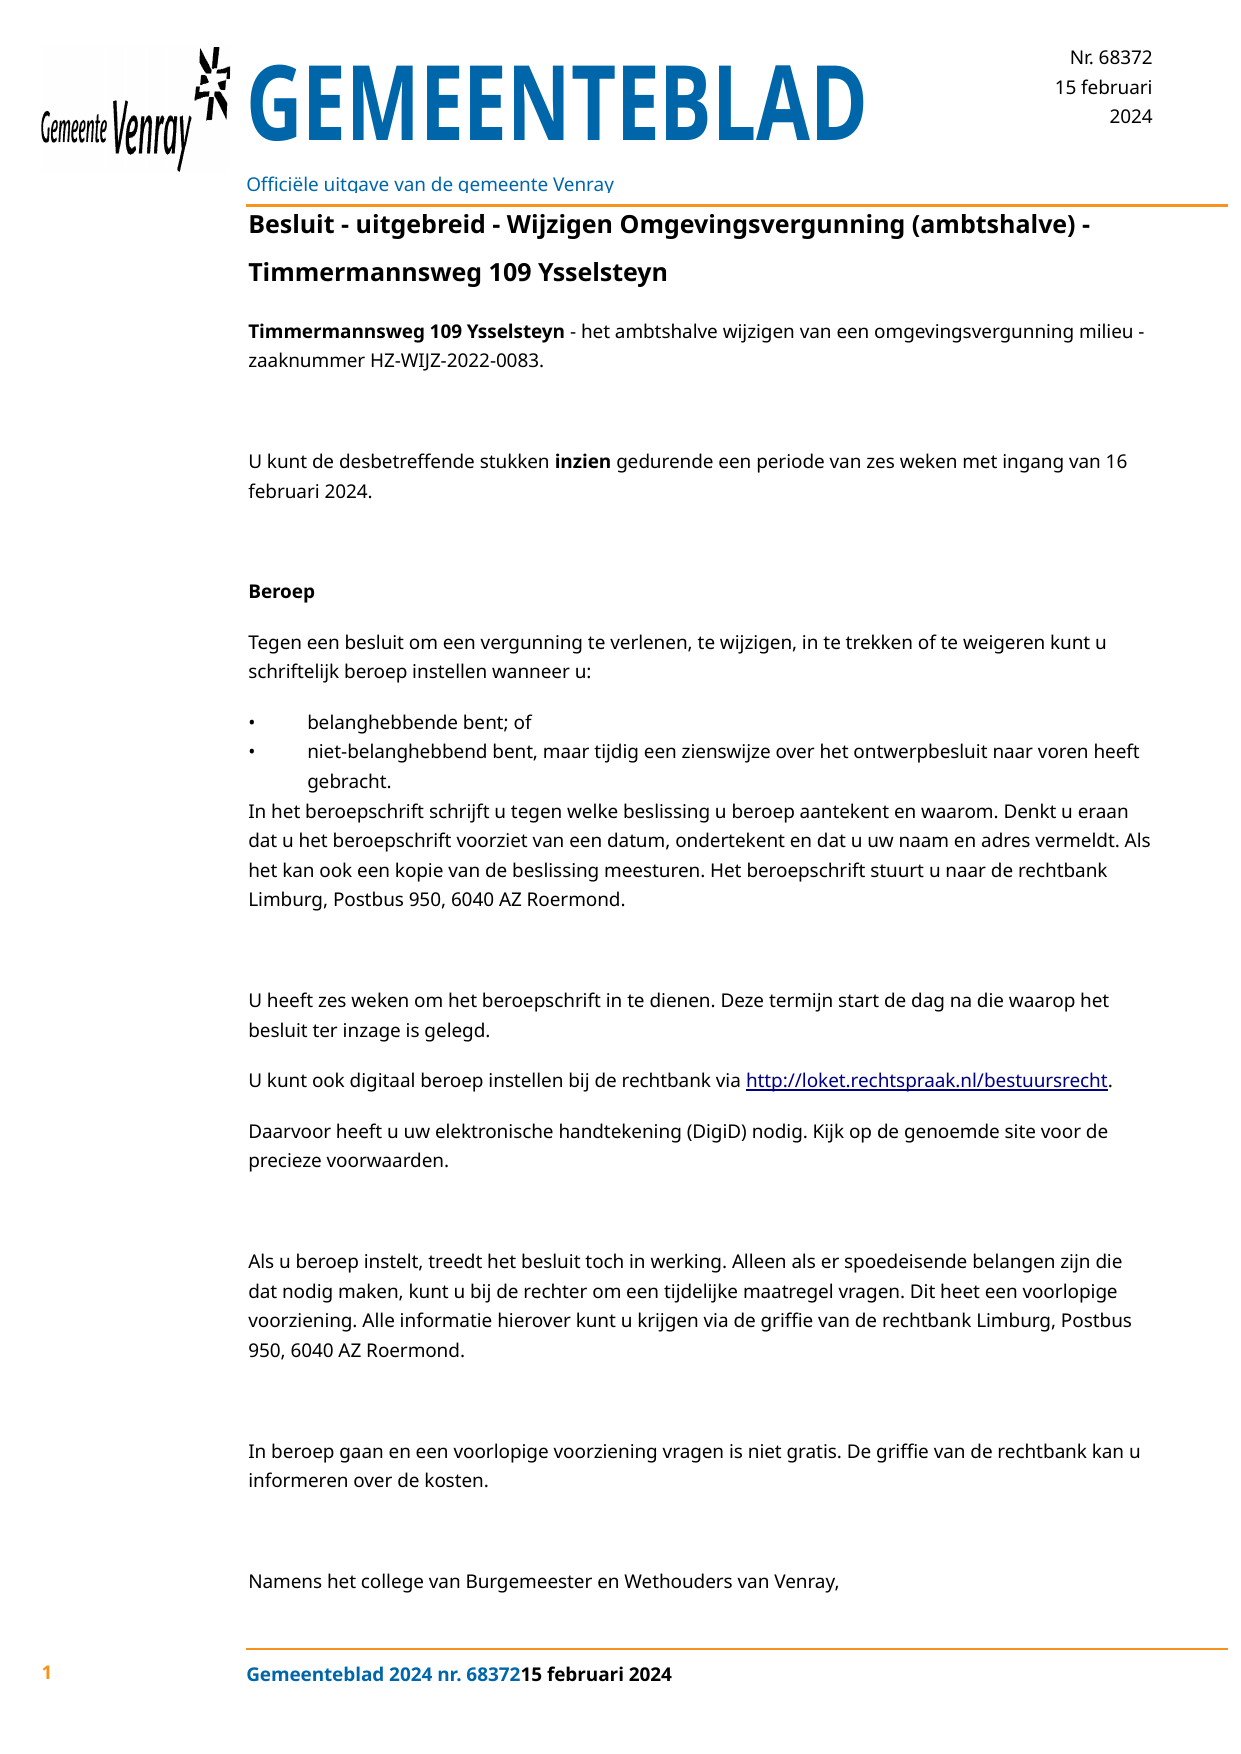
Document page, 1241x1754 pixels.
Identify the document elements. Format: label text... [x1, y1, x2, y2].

text U heeft zes weken om het beroepschrift in te dienen. Deze termijn start de dag na die waarop het besluit ter inzage is gelegd. [248, 987, 1152, 1043]
text Daarvoor heeft u uw elektronische handtekening (DigiD) nodig. Kijk op de genoemde site voor de precieze voorwaarden. [248, 1118, 1152, 1173]
list belanghebbende bent; of [248, 709, 1152, 735]
text In beroep gaan en een voorlopige voorziening vragen is niet gratis. De griffie van de rechtbank kan u informeren over de kosten. [248, 1438, 1152, 1493]
text Timmermannsweg 109 Ysselsteyn - het ambtshalve wijzigen van een omgevingsvergunning milieu - zaaknummer HZ-WIJZ-2022-0083. [248, 318, 1152, 373]
text Beroep [248, 579, 1152, 604]
text U kunt de desbetreffende stukken inzien gedurende een periode van zes weken met ingang van 16 februari 2024. [248, 448, 1152, 504]
list niet-belanghebbend bent, maar tijdig een zienswijze over het ontwerpbesluit naar voren heeft gebracht. [248, 739, 1152, 794]
text Als u beroep instelt, treedt het besluit toch in werking. Alleen als er spoedeisende belangen zijn die dat nodig maken, kunt u bij de rechter om een tijdelijke maatregel vragen. Dit heet een voorlopige voorziening. Alle informatie hierover kunt u krijgen via de griffie van de rechtbank Limburg, Postbus 950, 6040 AZ Roermond. [248, 1248, 1152, 1363]
text Tegen een besluit om een vergunning te verlenen, te wijzigen, in te trekken of te weigeren kunt u schriftelijk beroep instellen wanneer u: [248, 629, 1152, 684]
picture [41, 47, 231, 172]
text Besluit - uitgebreid - Wijzigen Omgevingsvergunning (ambtshalve) - Timmermannsweg 109 Ysselsteyn [248, 207, 1152, 288]
text In het beroepschrift schrijft u tegen welke beslissing u beroep aantekent en waarom. Denkt u eraan dat u het beroepschrift voorziet van een datum, ondertekent en dat u uw naam en adres vermeldt. Als het kan ook een kopie van de beslissing meesturen. Het beroepschrift stuurt u naar de rechtbank Limburg, Postbus 950, 6040 AZ Roermond. [248, 798, 1152, 912]
text Namens het college van Burgemeester en Wethouders van Venray, [248, 1568, 1152, 1594]
text U kunt ook digitaal beroep instellen bij de rechtbank via http://loket.rechtspraak.nl/bestuursrecht. [248, 1067, 1152, 1093]
